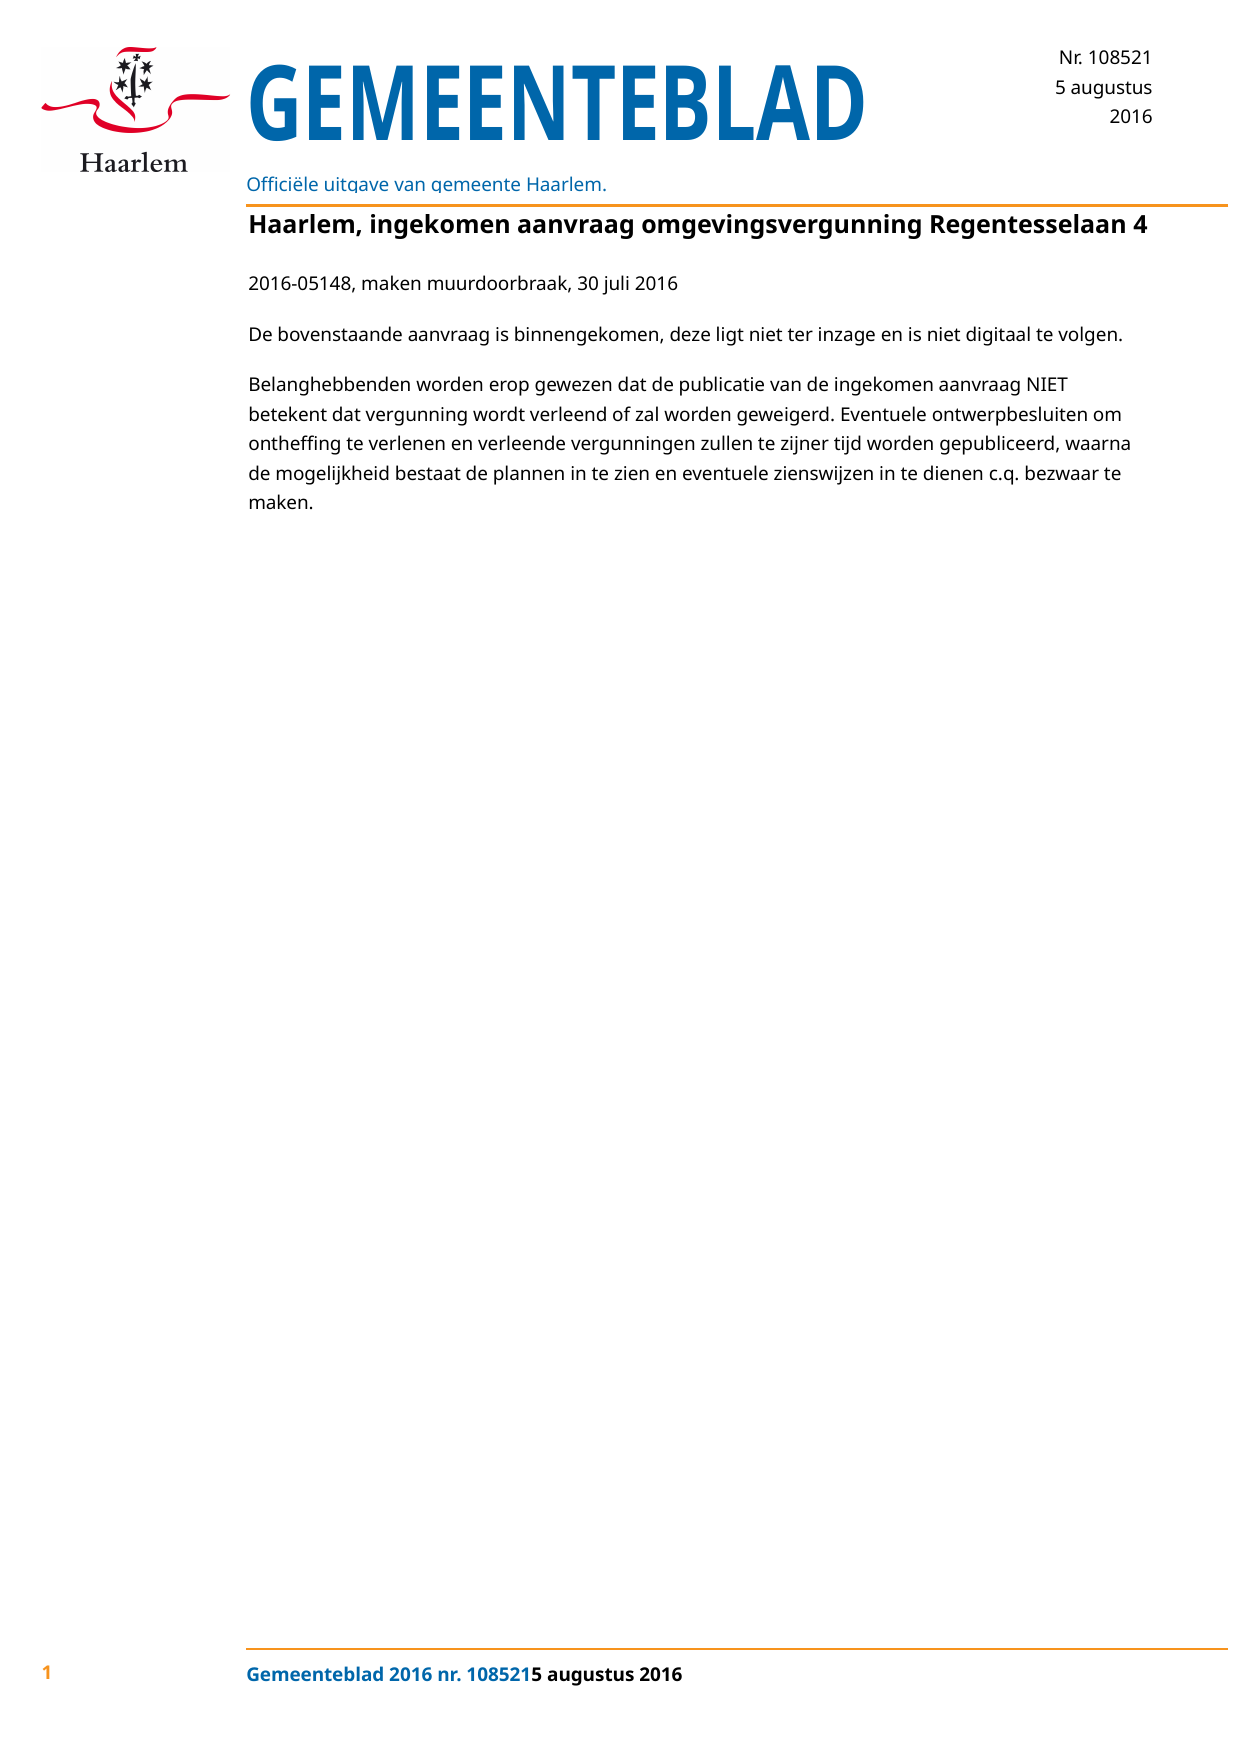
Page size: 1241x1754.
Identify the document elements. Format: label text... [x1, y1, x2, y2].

picture [41, 47, 231, 172]
text Belanghebbenden worden erop gewezen dat de publicatie van de ingekomen aanvraag NIET betekent dat vergunning wordt verleend of zal worden geweigerd. Eventuele ontwerpbesluiten om ontheffing te verlenen en verleende vergunningen zullen te zijner tijd worden gepubliceerd, waarna de mogelijkheid bestaat de plannen in te zien en eventuele zienswijzen in te dienen c.q. bezwaar te maken. [248, 371, 1152, 515]
text Haarlem, ingekomen aanvraag omgevingsvergunning Regentesselaan 4 [248, 207, 1152, 241]
text De bovenstaande aanvraag is binnengekomen, deze ligt niet ter inzage en is niet digitaal te volgen. [248, 321, 1152, 346]
text 2016-05148, maken muurdoorbraak, 30 juli 2016 [248, 270, 1152, 296]
